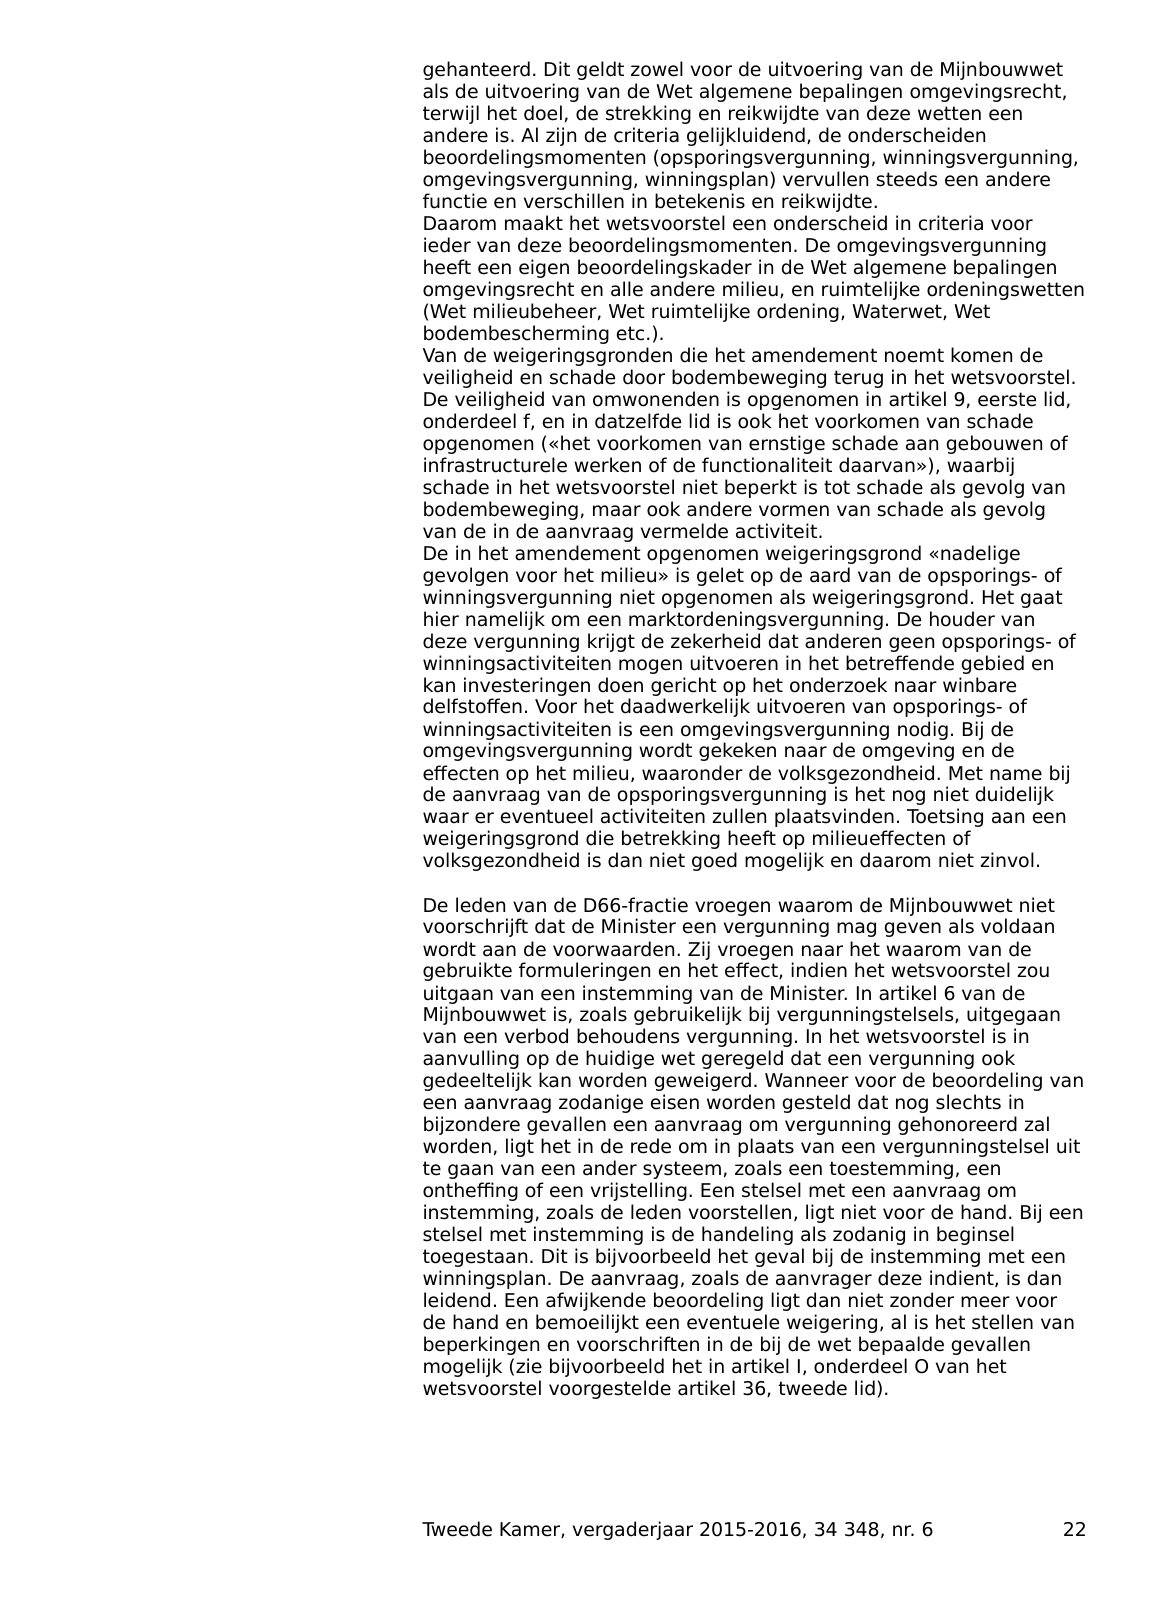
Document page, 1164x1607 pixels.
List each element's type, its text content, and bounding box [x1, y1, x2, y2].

text Daarom maakt het wetsvoorstel een onderscheid in criteria voor ieder van deze beoordelingsmomenten. De omgevingsvergunning heeft een eigen beoordelingskader in de Wet algemene bepalingen omgevingsrecht en alle andere milieu, en ruimtelijke ordeningswetten (Wet milieubeheer, Wet ruimtelijke ordening, Waterwet, Wet bodembescherming etc.). [422, 213, 1087, 345]
text gehanteerd. Dit geldt zowel voor de uitvoering van de Mijnbouwwet als de uitvoering van de Wet algemene bepalingen omgevingsrecht, terwijl het doel, de strekking en reikwijdte van deze wetten een andere is. Al zijn de criteria gelijkluidend, de onderscheiden beoordelingsmomenten (opsporingsvergunning, winningsvergunning, omgevingsvergunning, winningsplan) vervullen steeds een andere functie en verschillen in betekenis en reikwijdte. [422, 59, 1087, 213]
text Van de weigeringsgronden die het amendement noemt komen de veiligheid en schade door bodembeweging terug in het wetsvoorstel. De veiligheid van omwonenden is opgenomen in artikel 9, eerste lid, onderdeel f, en in datzelfde lid is ook het voorkomen van schade opgenomen («het voorkomen van ernstige schade aan gebouwen of infrastructurele werken of de functionaliteit daarvan»), waarbij schade in het wetsvoorstel niet beperkt is tot schade als gevolg van bodembeweging, maar ook andere vormen van schade als gevolg van de in de aanvraag vermelde activiteit. [422, 345, 1087, 543]
text De leden van de D66-fractie vroegen waarom de Mijnbouwwet niet voorschrijft dat de Minister een vergunning mag geven als voldaan wordt aan de voorwaarden. Zij vroegen naar het waarom van de gebruikte formuleringen en het effect, indien het wetsvoorstel zou uitgaan van een instemming van de Minister. In artikel 6 van de Mijnbouwwet is, zoals gebruikelijk bij vergunningstelsels, uitgegaan van een verbod behoudens vergunning. In het wetsvoorstel is in aanvulling op de huidige wet geregeld dat een vergunning ook gedeeltelijk kan worden geweigerd. Wanneer voor de beoordeling van een aanvraag zodanige eisen worden gesteld dat nog slechts in bijzondere gevallen een aanvraag om vergunning gehonoreerd zal worden, ligt het in de rede om in plaats van een vergunningstelsel uit te gaan van een ander systeem, zoals een toestemming, een ontheffing of een vrijstelling. Een stelsel met een aanvraag om instemming, zoals de leden voorstellen, ligt niet voor de hand. Bij een stelsel met instemming is de handeling als zodanig in beginsel toegestaan. Dit is bijvoorbeeld het geval bij de instemming met een winningsplan. De aanvraag, zoals de aanvrager deze indient, is dan leidend. Een afwijkende beoordeling ligt dan niet zonder meer voor de hand en bemoeilijkt een eventuele weigering, al is het stellen van beperkingen en voorschriften in de bij de wet bepaalde gevallen mogelijk (zie bijvoorbeeld het in artikel I, onderdeel O van het wetsvoorstel voorgestelde artikel 36, tweede lid). [422, 894, 1087, 1400]
text De in het amendement opgenomen weigeringsgrond «nadelige gevolgen voor het milieu» is gelet op de aard van de opsporings- of winningsvergunning niet opgenomen als weigeringsgrond. Het gaat hier namelijk om een marktordeningsvergunning. De houder van deze vergunning krijgt de zekerheid dat anderen geen opsporings- of winningsactiviteiten mogen uitvoeren in het betreffende gebied en kan investeringen doen gericht op het onderzoek naar winbare delfstoffen. Voor het daadwerkelijk uitvoeren van opsporings- of winningsactiviteiten is een omgevingsvergunning nodig. Bij de omgevingsvergunning wordt gekeken naar de omgeving en de effecten op het milieu, waaronder de volksgezondheid. Met name bij de aanvraag van de opsporingsvergunning is het nog niet duidelijk waar er eventueel activiteiten zullen plaatsvinden. Toetsing aan een weigeringsgrond die betrekking heeft op milieueffecten of volksgezondheid is dan niet goed mogelijk en daarom niet zinvol. [422, 543, 1087, 872]
